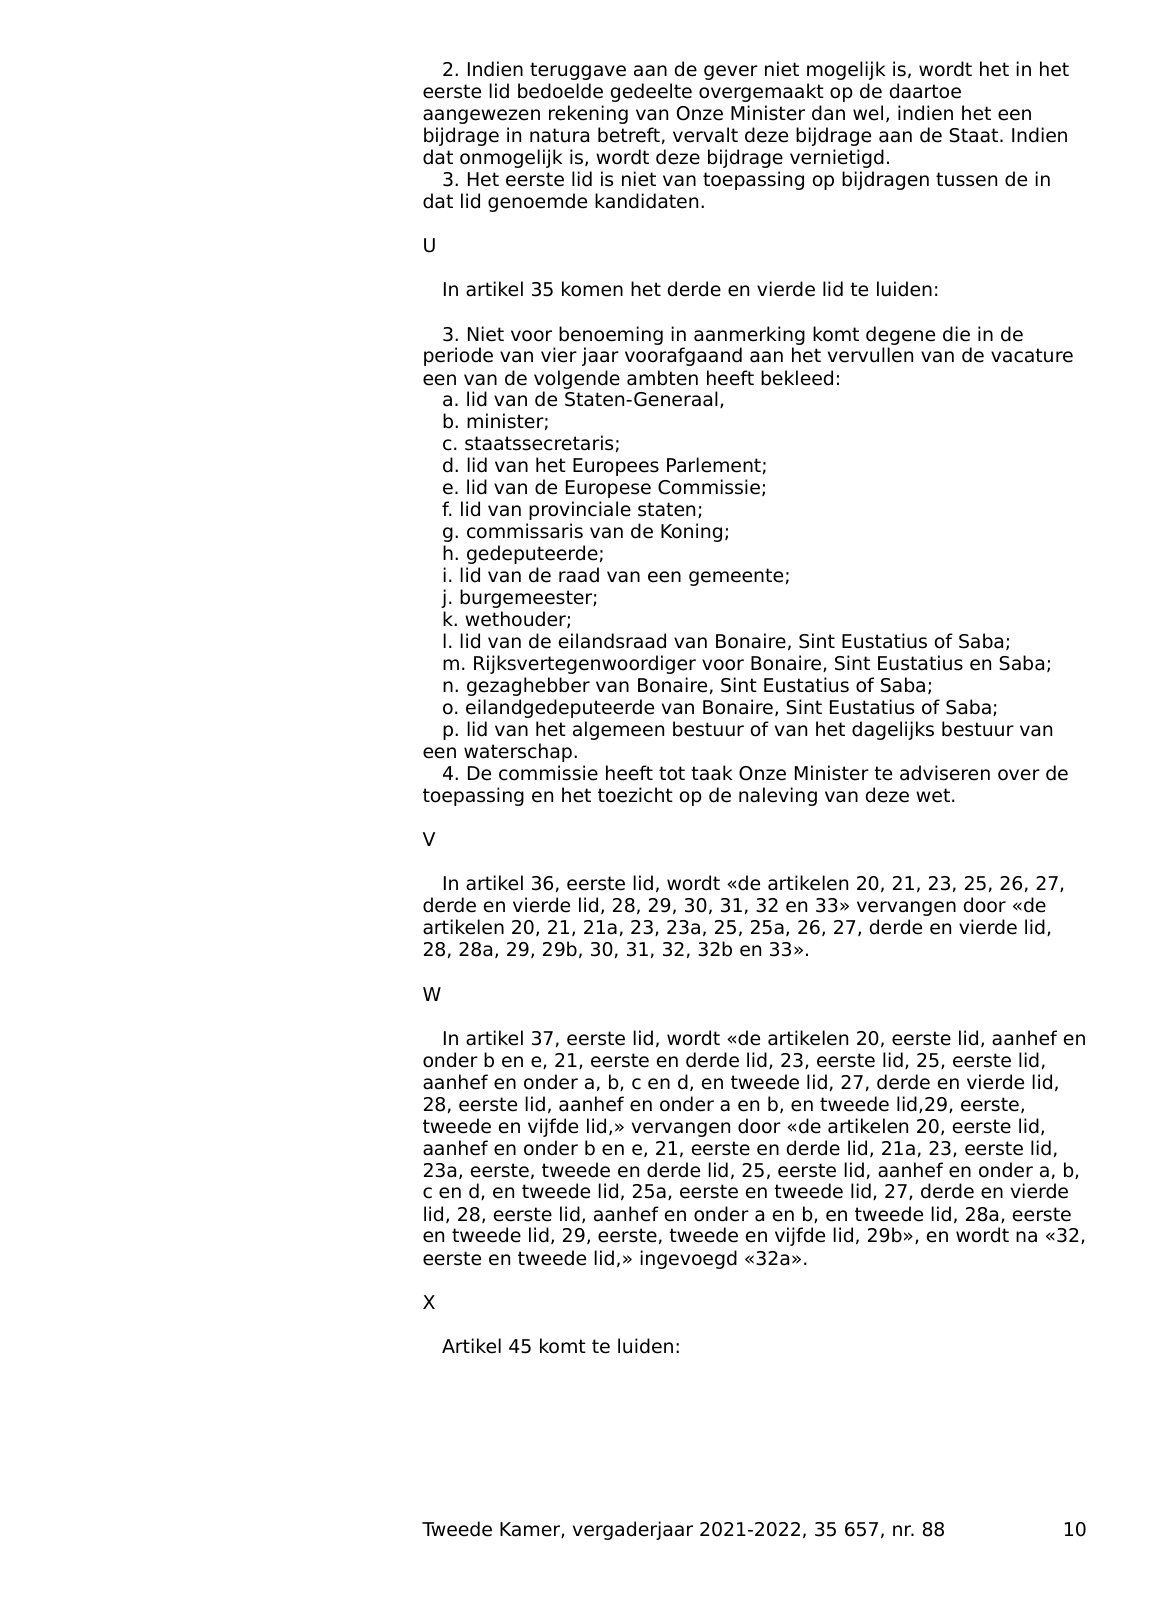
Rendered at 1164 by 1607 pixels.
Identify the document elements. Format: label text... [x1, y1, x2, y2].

text 3. Niet voor benoeming in aanmerking komt degene die in de periode van vier jaar voorafgaand aan het vervullen van de vacature een van de volgende ambten heeft bekleed: [422, 323, 1087, 389]
text X [422, 1292, 1087, 1313]
text 4. De commissie heeft tot taak Onze Minister te adviseren over de toepassing en het toezicht op de naleving van deze wet. [422, 763, 1087, 807]
text In artikel 36, eerste lid, wordt «de artikelen 20, 21, 23, 25, 26, 27, derde en vierde lid, 28, 29, 30, 31, 32 en 33» vervangen door «de artikelen 20, 21, 21a, 23, 23a, 25, 25a, 26, 27, derde en vierde lid, 28, 28a, 29, 29b, 30, 31, 32, 32b en 33». [422, 873, 1087, 961]
text p. lid van het algemeen bestuur of van het dagelijks bestuur van een waterschap. [422, 719, 1087, 763]
text 3. Het eerste lid is niet van toepassing op bijdragen tussen de in dat lid genoemde kandidaten. [422, 169, 1087, 213]
text h. gedeputeerde; [422, 543, 1087, 565]
text V [422, 829, 1087, 851]
text m. Rijksvertegenwoordiger voor Bonaire, Sint Eustatius en Saba; [422, 653, 1087, 675]
text a. lid van de Staten-Generaal, [422, 389, 1087, 411]
text i. lid van de raad van een gemeente; [422, 565, 1087, 587]
text W [422, 983, 1087, 1005]
text f. lid van provinciale staten; [422, 499, 1087, 521]
text o. eilandgedeputeerde van Bonaire, Sint Eustatius of Saba; [422, 697, 1087, 719]
text l. lid van de eilandsraad van Bonaire, Sint Eustatius of Saba; [422, 631, 1087, 653]
text e. lid van de Europese Commissie; [422, 477, 1087, 499]
text In artikel 35 komen het derde en vierde lid te luiden: [422, 279, 1087, 301]
text c. staatssecretaris; [422, 433, 1087, 455]
text Artikel 45 komt te luiden: [422, 1336, 1087, 1358]
text d. lid van het Europees Parlement; [422, 455, 1087, 477]
text g. commissaris van de Koning; [422, 521, 1087, 543]
text In artikel 37, eerste lid, wordt «de artikelen 20, eerste lid, aanhef en onder b en e, 21, eerste en derde lid, 23, eerste lid, 25, eerste lid, aanhef en onder a, b, c en d, en tweede lid, 27, derde en vierde lid, 28, eerste lid, aanhef en onder a en b, en tweede lid,29, eerste, tweede en vijfde lid,» vervangen door «de artikelen 20, eerste lid, aanhef en onder b en e, 21, eerste en derde lid, 21a, 23, eerste lid, 23a, eerste, tweede en derde lid, 25, eerste lid, aanhef en onder a, b, c en d, en tweede lid, 25a, eerste en tweede lid, 27, derde en vierde lid, 28, eerste lid, aanhef en onder a en b, en tweede lid, 28a, eerste en tweede lid, 29, eerste, tweede en vijfde lid, 29b», en wordt na «32, eerste en tweede lid,» ingevoegd «32a». [422, 1028, 1087, 1269]
text k. wethouder; [422, 609, 1087, 631]
text n. gezaghebber van Bonaire, Sint Eustatius of Saba; [422, 675, 1087, 697]
text j. burgemeester; [422, 587, 1087, 609]
text b. minister; [422, 411, 1087, 433]
text 2. Indien teruggave aan de gever niet mogelijk is, wordt het in het eerste lid bedoelde gedeelte overgemaakt op de daartoe aangewezen rekening van Onze Minister dan wel, indien het een bijdrage in natura betreft, vervalt deze bijdrage aan de Staat. Indien dat onmogelijk is, wordt deze bijdrage vernietigd. [422, 59, 1087, 169]
text U [422, 235, 1087, 257]
